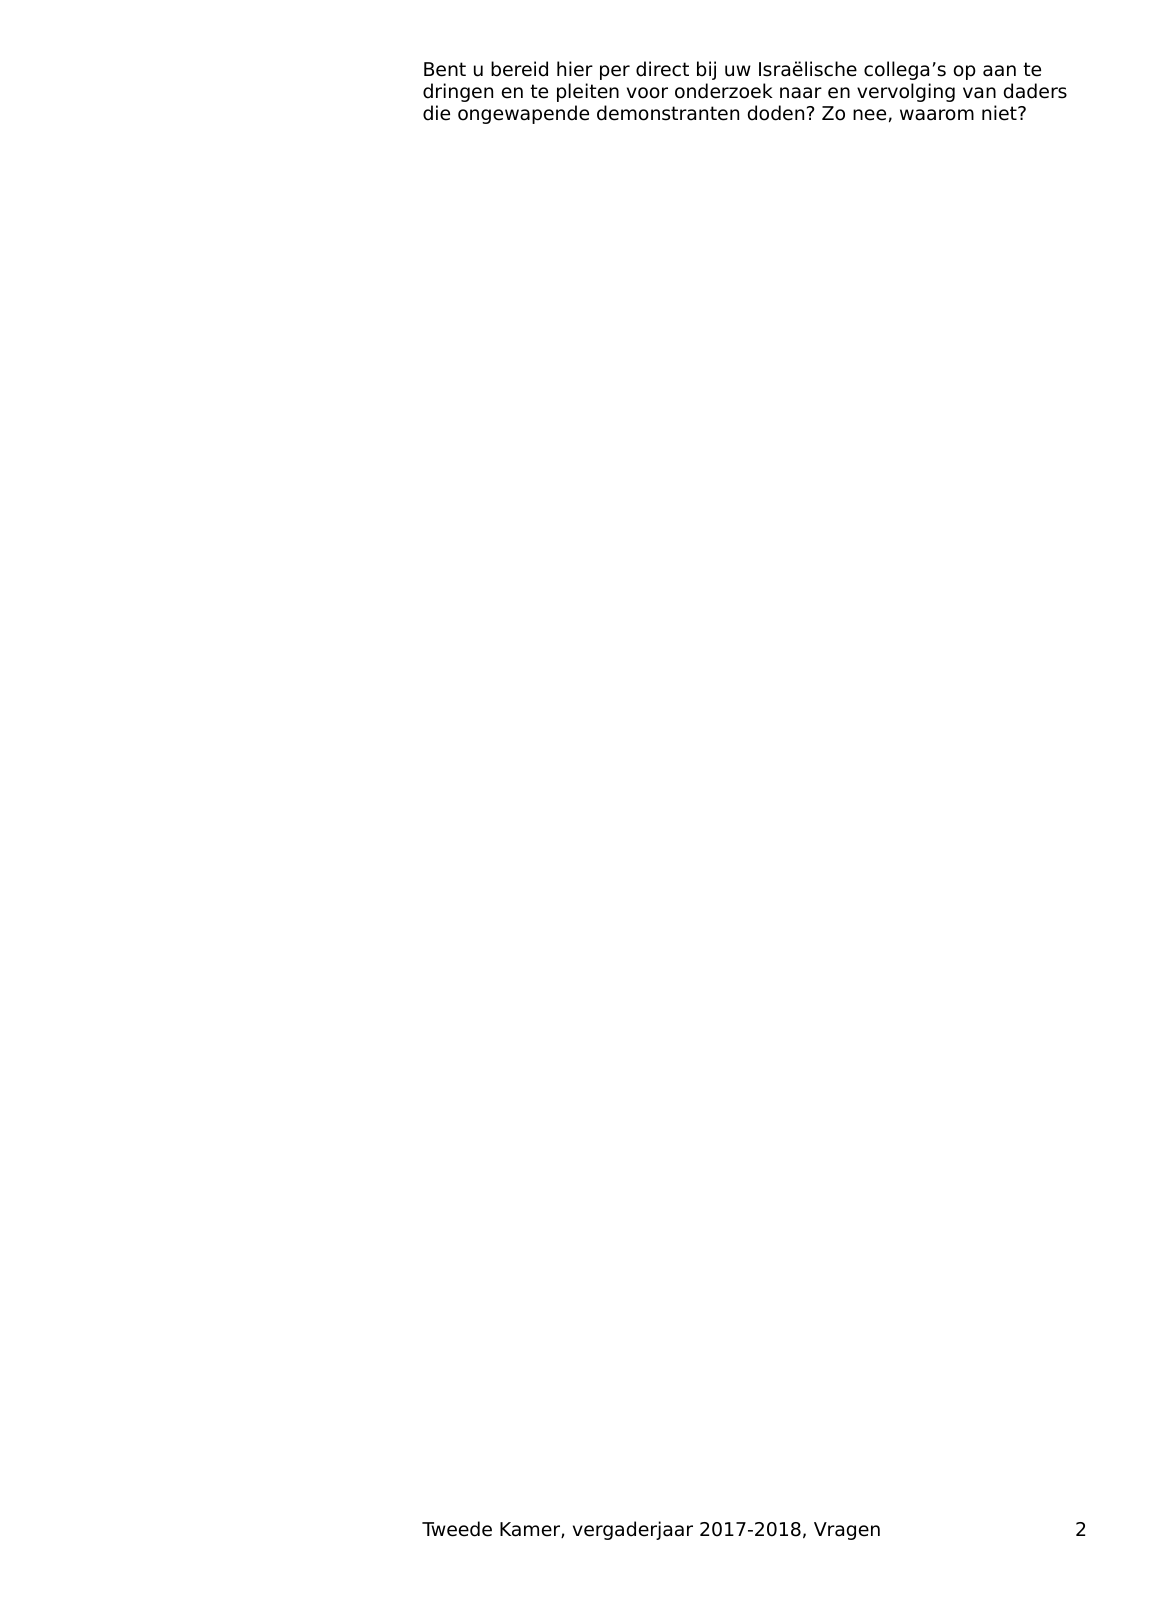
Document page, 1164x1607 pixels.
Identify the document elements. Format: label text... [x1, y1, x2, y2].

text Bent u bereid hier per direct bij uw Israëlische collega’s op aan te dringen en te pleiten voor onderzoek naar en vervolging van daders die ongewapende demonstranten doden? Zo nee, waarom niet? [422, 59, 1087, 125]
